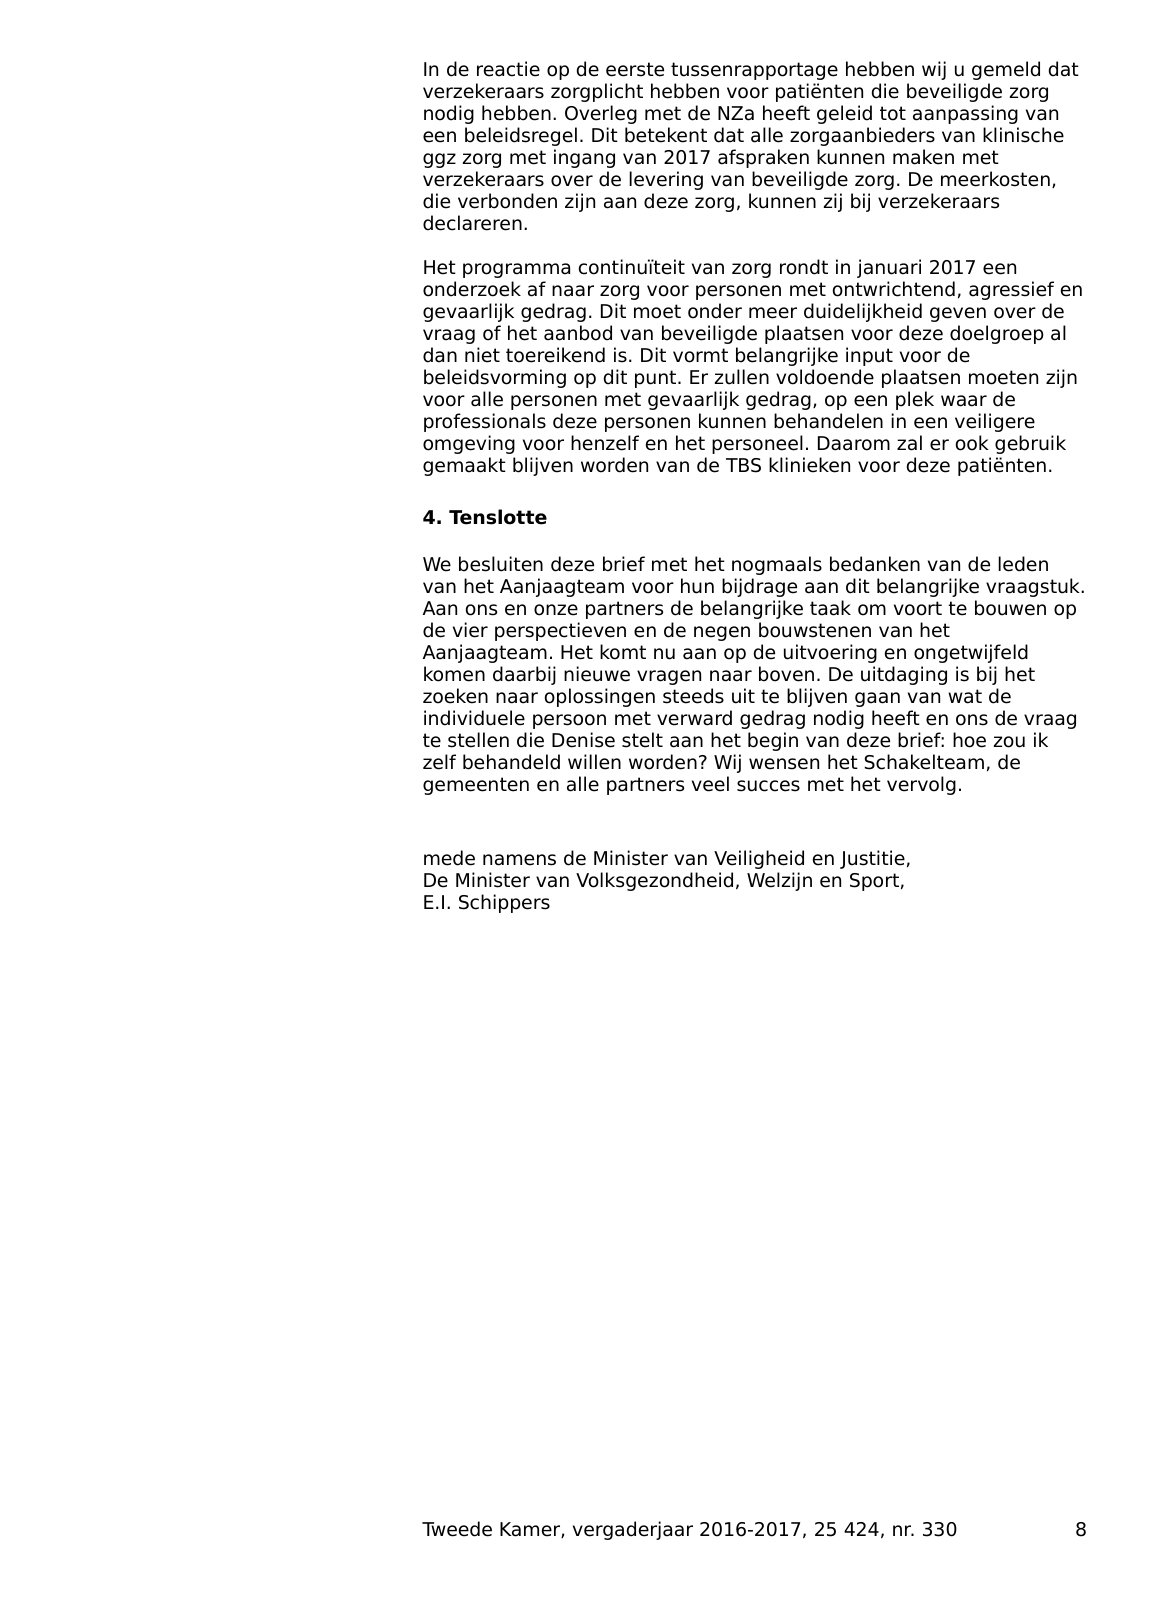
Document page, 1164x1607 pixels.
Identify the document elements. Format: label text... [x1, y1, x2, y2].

subtitle 4. Tenslotte [422, 507, 1087, 529]
text Het programma continuïteit van zorg rondt in januari 2017 een onderzoek af naar zorg voor personen met ontwrichtend, agressief en gevaarlijk gedrag. Dit moet onder meer duidelijkheid geven over de vraag of het aanbod van beveiligde plaatsen voor deze doelgroep al dan niet toereikend is. Dit vormt belangrijke input voor de beleidsvorming op dit punt. Er zullen voldoende plaatsen moeten zijn voor alle personen met gevaarlijk gedrag, op een plek waar de professionals deze personen kunnen behandelen in een veiligere omgeving voor henzelf en het personeel. Daarom zal er ook gebruik gemaakt blijven worden van de TBS klinieken voor deze patiënten. [422, 257, 1087, 477]
text mede namens de Minister van Veiligheid en Justitie, De Minister van Volksgezondheid, Welzijn en Sport, E.I. Schippers [422, 826, 1087, 913]
text In de reactie op de eerste tussenrapportage hebben wij u gemeld dat verzekeraars zorgplicht hebben voor patiënten die beveiligde zorg nodig hebben. Overleg met de NZa heeft geleid tot aanpassing van een beleidsregel. Dit betekent dat alle zorgaanbieders van klinische ggz zorg met ingang van 2017 afspraken kunnen maken met verzekeraars over de levering van beveiligde zorg. De meerkosten, die verbonden zijn aan deze zorg, kunnen zij bij verzekeraars declareren. [422, 59, 1087, 235]
text We besluiten deze brief met het nogmaals bedanken van de leden van het Aanjaagteam voor hun bijdrage aan dit belangrijke vraagstuk. Aan ons en onze partners de belangrijke taak om voort te bouwen op de vier perspectieven en de negen bouwstenen van het Aanjaagteam. Het komt nu aan op de uitvoering en ongetwijfeld komen daarbij nieuwe vragen naar boven. De uitdaging is bij het zoeken naar oplossingen steeds uit te blijven gaan van wat de individuele persoon met verward gedrag nodig heeft en ons de vraag te stellen die Denise stelt aan het begin van deze brief: hoe zou ik zelf behandeld willen worden? Wij wensen het Schakelteam, de gemeenten en alle partners veel succes met het vervolg. [422, 554, 1087, 796]
